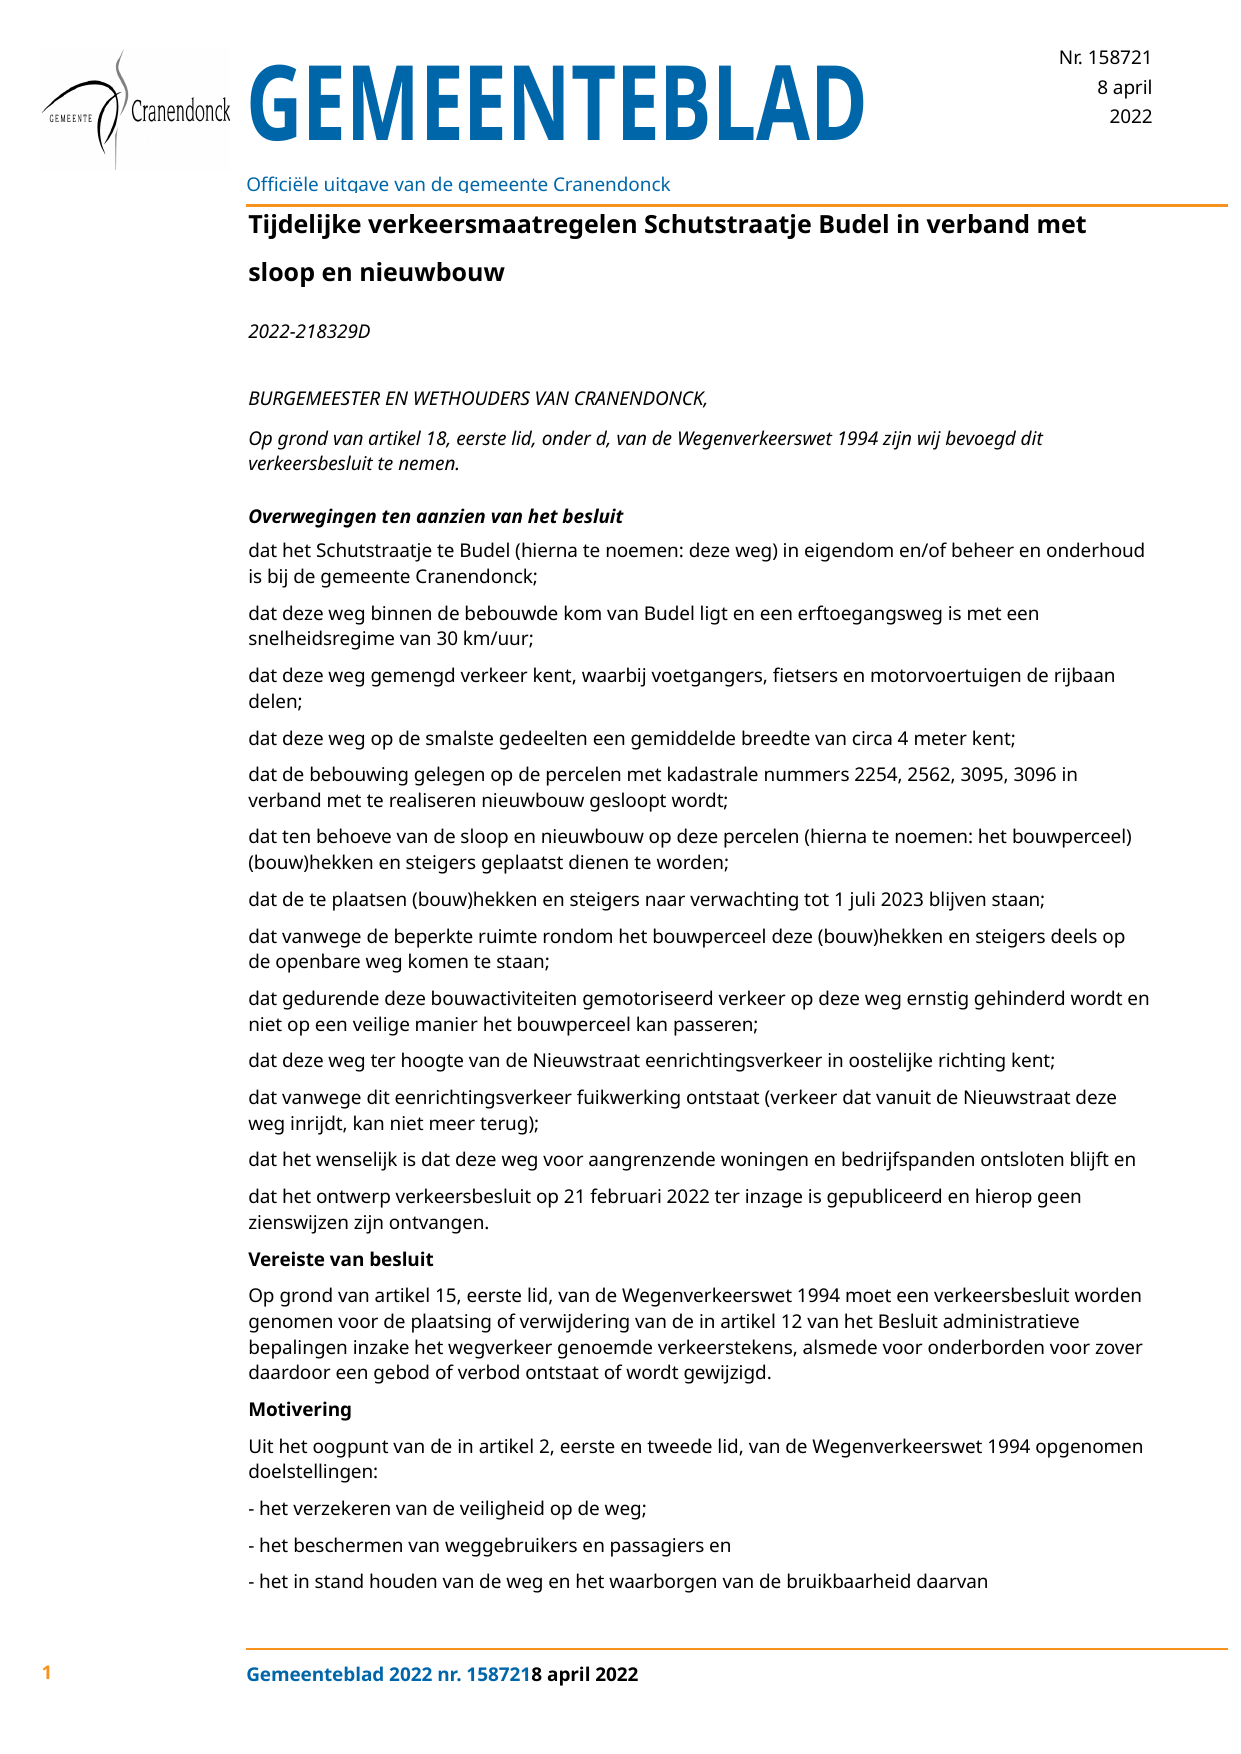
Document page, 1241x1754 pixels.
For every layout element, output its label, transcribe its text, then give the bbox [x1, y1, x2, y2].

text Op grond van artikel 18, eerste lid, onder d, van de Wegenverkeerswet 1994 zijn wij bevoegd dit verkeersbesluit te nemen. [248, 425, 1152, 476]
text Overwegingen ten aanzien van het besluit [248, 503, 1152, 529]
text dat deze weg gemengd verkeer kent, waarbij voetgangers, fietsers en motorvoertuigen de rijbaan delen; [248, 662, 1152, 714]
text 2022-218329D [248, 318, 1152, 344]
text dat het ontwerp verkeersbesluit op 21 februari 2022 ter inzage is gepubliceerd en hierop geen zienswijzen zijn ontvangen. [248, 1183, 1152, 1235]
text - het beschermen van weggebruikers en passagiers en [248, 1532, 1152, 1558]
text dat deze weg op de smalste gedeelten een gemiddelde breedte van circa 4 meter kent; [248, 725, 1152, 750]
text Uit het oogpunt van de in artikel 2, eerste en tweede lid, van de Wegenverkeerswet 1994 opgenomen doelstellingen: [248, 1433, 1152, 1484]
text dat ten behoeve van de sloop en nieuwbouw op deze percelen (hierna te noemen: het bouwperceel) (bouw)hekken en steigers geplaatst dienen te worden; [248, 824, 1152, 875]
text dat deze weg binnen de bebouwde kom van Budel ligt en een erftoegangsweg is met een snelheidsregime van 30 km/uur; [248, 600, 1152, 651]
text Motivering [248, 1396, 1152, 1422]
text dat deze weg ter hoogte van de Nieuwstraat eenrichtingsverkeer in oostelijke richting kent; [248, 1048, 1152, 1073]
text - het verzekeren van de veiligheid op de weg; [248, 1495, 1152, 1521]
text dat vanwege de beperkte ruimte rondom het bouwperceel deze (bouw)hekken en steigers deels op de openbare weg komen te staan; [248, 923, 1152, 974]
text dat de te plaatsen (bouw)hekken en steigers naar verwachting tot 1 juli 2023 blijven staan; [248, 886, 1152, 912]
text dat vanwege dit eenrichtingsverkeer fuikwerking ontstaat (verkeer dat vanuit de Nieuwstraat deze weg inrijdt, kan niet meer terug); [248, 1084, 1152, 1136]
text - het in stand houden van de weg en het waarborgen van de bruikbaarheid daarvan [248, 1569, 1152, 1594]
text Vereiste van besluit [248, 1246, 1152, 1271]
text dat de bebouwing gelegen op de percelen met kadastrale nummers 2254, 2562, 3095, 3096 in verband met te realiseren nieuwbouw gesloopt wordt; [248, 761, 1152, 813]
text dat gedurende deze bouwactiviteiten gemotoriseerd verkeer op deze weg ernstig gehinderd wordt en niet op een veilige manier het bouwperceel kan passeren; [248, 985, 1152, 1037]
text BURGEMEESTER EN WETHOUDERS VAN CRANENDONCK, [248, 386, 1152, 411]
picture [41, 47, 231, 172]
text Tijdelijke verkeersmaatregelen Schutstraatje Budel in verband met sloop en nieuwbouw [248, 207, 1152, 288]
text dat het wenselijk is dat deze weg voor aangrenzende woningen en bedrijfspanden ontsloten blijft en [248, 1147, 1152, 1172]
text Op grond van artikel 15, eerste lid, van de Wegenverkeerswet 1994 moet een verkeersbesluit worden genomen voor de plaatsing of verwijdering van de in artikel 12 van het Besluit administratieve bepalingen inzake het wegverkeer genoemde verkeerstekens, alsmede voor onderborden voor zover daardoor een gebod of verbod ontstaat of wordt gewijzigd. [248, 1282, 1152, 1385]
text dat het Schutstraatje te Budel (hierna te noemen: deze weg) in eigendom en/of beheer en onderhoud is bij de gemeente Cranendonck; [248, 537, 1152, 589]
